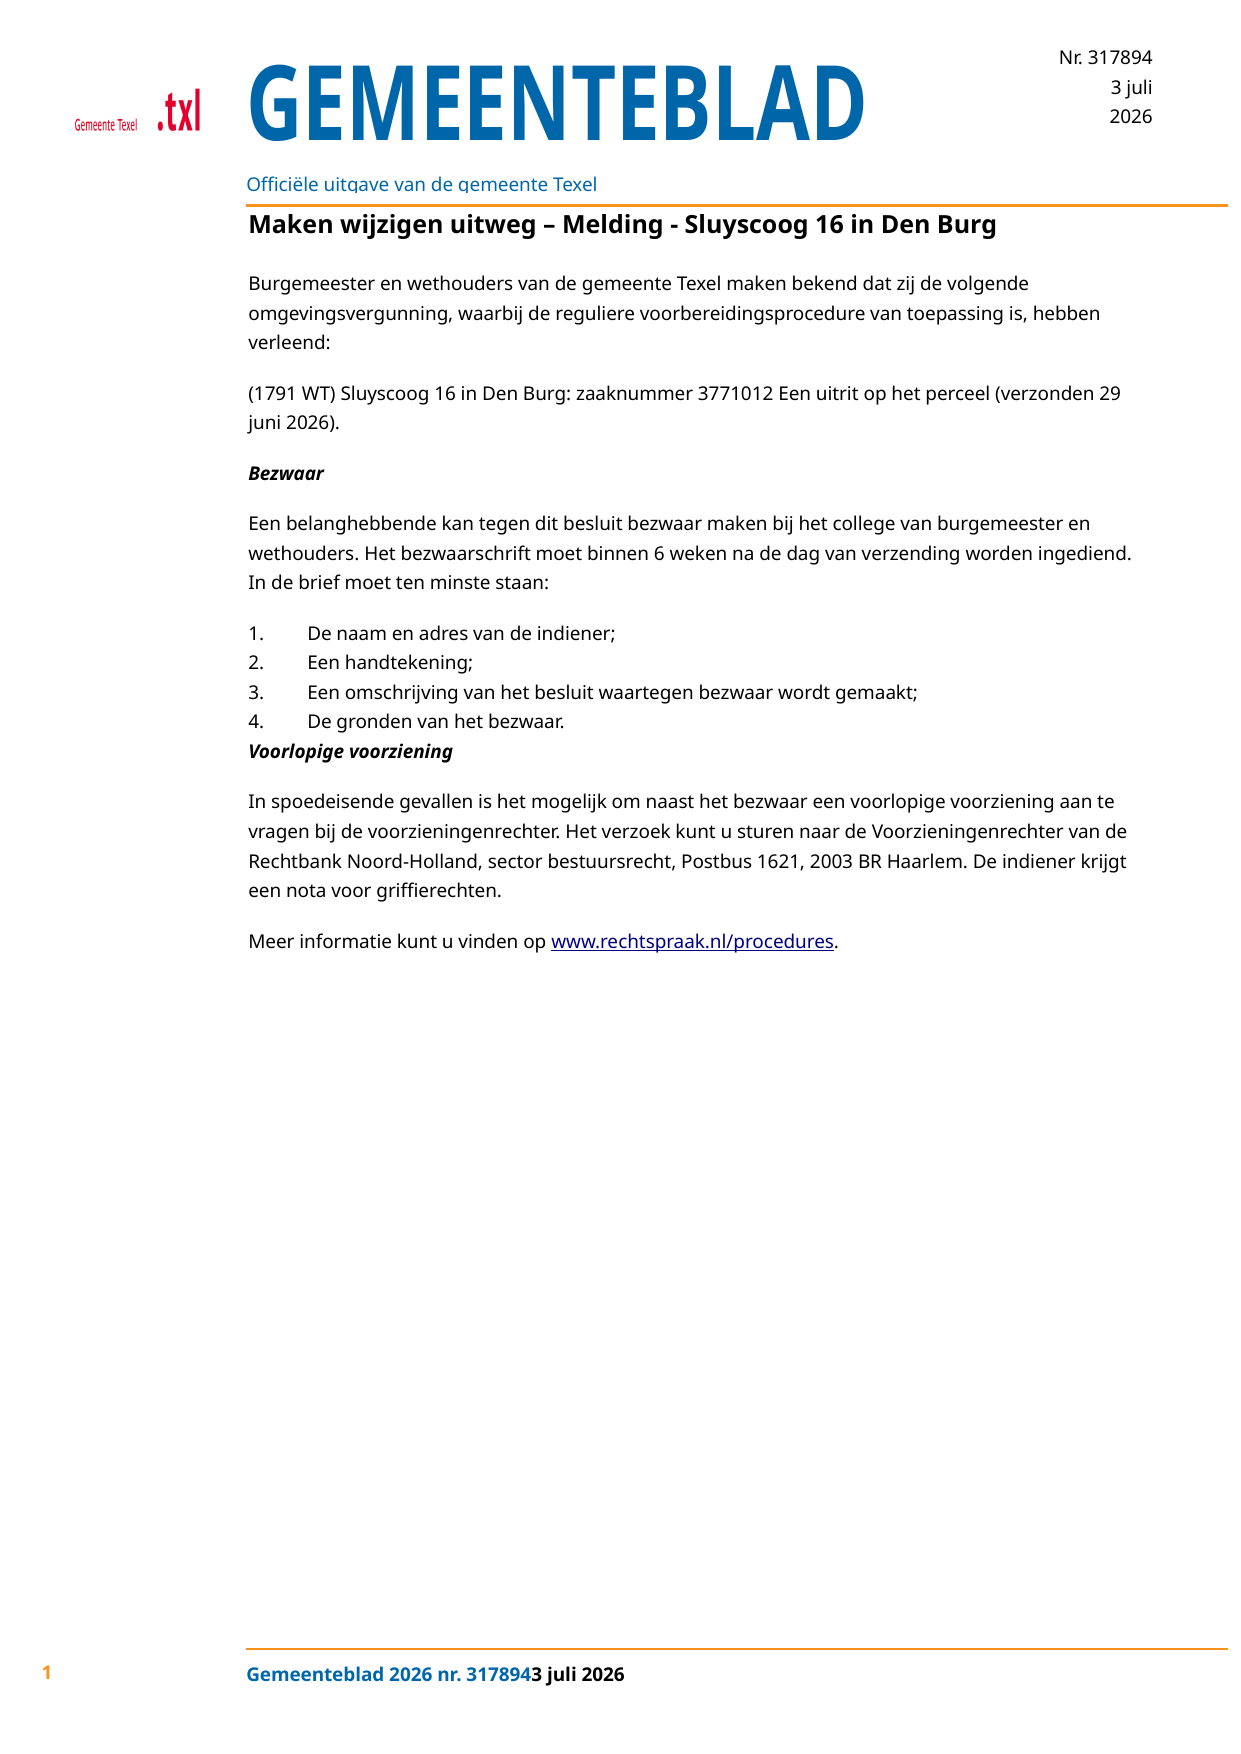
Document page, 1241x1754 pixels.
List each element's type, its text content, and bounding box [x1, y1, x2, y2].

text Burgemeester en wethouders van de gemeente Texel maken bekend dat zij de volgende omgevingsvergunning, waarbij de reguliere voorbereidingsprocedure van toepassing is, hebben verleend: [248, 270, 1152, 355]
text Een belanghebbende kan tegen dit besluit bezwaar maken bij het college van burgemeester en wethouders. Het bezwaarschrift moet binnen 6 weken na de dag van verzending worden ingediend. In de brief moet ten minste staan: [248, 510, 1152, 595]
picture [41, 47, 231, 172]
list De naam en adres van de indiener; [248, 620, 1152, 646]
text Meer informatie kunt u vinden op www.rechtspraak.nl/procedures. [248, 928, 1152, 953]
text Bezwaar [248, 460, 1152, 486]
list De gronden van het bezwaar. [248, 709, 1152, 734]
list Een omschrijving van het besluit waartegen bezwaar wordt gemaakt; [248, 679, 1152, 705]
text In spoedeisende gevallen is het mogelijk om naast het bezwaar een voorlopige voorziening aan te vragen bij de voorzieningenrechter. Het verzoek kunt u sturen naar de Voorzieningenrechter van de Rechtbank Noord-Holland, sector bestuursrecht, Postbus 1621, 2003 BR Haarlem. De indiener krijgt een nota voor griffierechten. [248, 789, 1152, 903]
text (1791 WT) Sluyscoog 16 in Den Burg: zaaknummer 3771012 Een uitrit op het perceel (verzonden 29 juni 2026). [248, 380, 1152, 435]
text Voorlopige voorziening [248, 738, 1152, 764]
text Maken wijzigen uitweg – Melding - Sluyscoog 16 in Den Burg [248, 207, 1152, 241]
list Een handtekening; [248, 649, 1152, 675]
